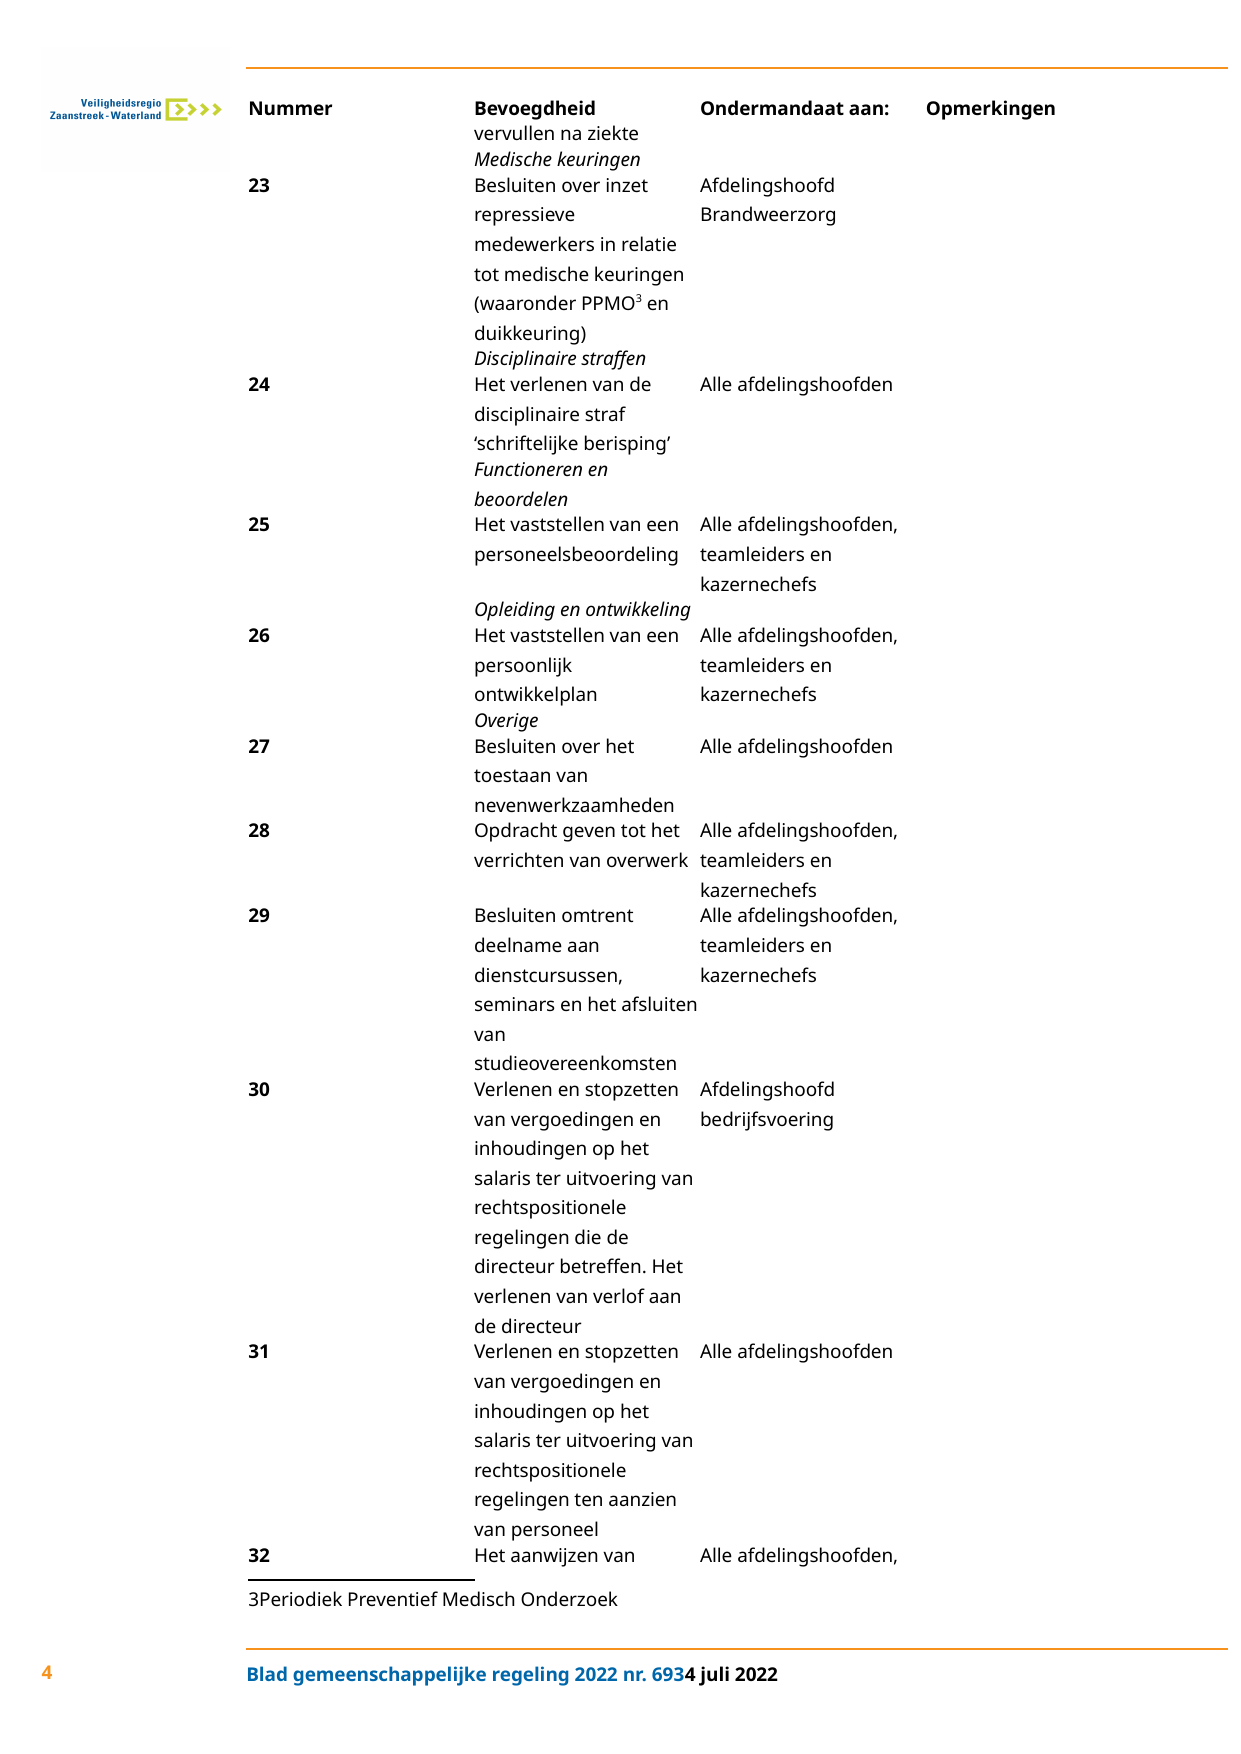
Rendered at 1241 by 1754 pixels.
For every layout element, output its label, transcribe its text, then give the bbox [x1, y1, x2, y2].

table_cell Verlenen en stopzetten van vergoedingen en inhoudingen op het salaris ter uitvoering van rechtspositionele regelingen ten aanzien van personeel [474, 1339, 700, 1542]
table_cell [926, 818, 1152, 903]
table_cell 26 [248, 622, 474, 707]
table_cell [700, 121, 926, 146]
table_header Opmerkingen [926, 95, 1152, 121]
table_cell [926, 172, 1152, 346]
table_cell 24 [248, 371, 474, 456]
table_cell [700, 707, 926, 733]
table_cell Besluiten over inzet repressieve medewerkers in relatie tot medische keuringen (waaronder PPMO en duikkeuring) [474, 172, 700, 346]
table_cell [926, 1542, 1152, 1568]
table_cell Alle afdelingshoofden, teamleiders en kazernechefs [700, 818, 926, 903]
table_header Bevoegdheid [474, 95, 700, 121]
table_header Ondermandaat aan: [700, 95, 926, 121]
table_cell Het vaststellen van een persoonlijk ontwikkelplan [474, 622, 700, 707]
table_cell Alle afdelingshoofden [700, 1339, 926, 1542]
table_cell [700, 596, 926, 622]
table_cell Afdelingshoofd Brandweerzorg [700, 172, 926, 346]
table_cell [926, 733, 1152, 818]
table_cell Alle afdelingshoofden, [700, 1542, 926, 1568]
table_cell [926, 903, 1152, 1076]
table_cell Alle afdelingshoofden, teamleiders en kazernechefs [700, 512, 926, 596]
table_header Nummer [248, 95, 474, 121]
picture [41, 47, 231, 172]
table_cell [248, 121, 474, 146]
table_cell 27 [248, 733, 474, 818]
table_cell [926, 512, 1152, 596]
table_cell [248, 456, 474, 512]
table_cell 29 [248, 903, 474, 1076]
table_cell 25 [248, 512, 474, 596]
table_cell [700, 346, 926, 371]
table_cell Het verlenen van de disciplinaire straf ‘schriftelijke berisping’ [474, 371, 700, 456]
table_cell [926, 596, 1152, 622]
table_cell 23 [248, 172, 474, 346]
table_cell [700, 146, 926, 172]
table_cell Opleiding en ontwikkeling [474, 596, 700, 622]
table_cell Overige [474, 707, 700, 733]
table_cell [926, 1076, 1152, 1339]
table_cell [926, 146, 1152, 172]
table_cell Besluiten omtrent deelname aan dienstcursussen, seminars en het afsluiten van studieovereenkomsten [474, 903, 700, 1076]
table_cell Functioneren en beoordelen [474, 456, 700, 512]
table_cell Alle afdelingshoofden [700, 733, 926, 818]
table_cell [248, 346, 474, 371]
table_cell 31 [248, 1339, 474, 1542]
table_cell [926, 371, 1152, 456]
table_cell [926, 707, 1152, 733]
table_cell Verlenen en stopzetten van vergoedingen en inhoudingen op het salaris ter uitvoering van rechtspositionele regelingen die de directeur betreffen. Het verlenen van verlof aan de directeur [474, 1076, 700, 1339]
table_cell [926, 121, 1152, 146]
table_cell [926, 456, 1152, 512]
table_cell Alle afdelingshoofden, teamleiders en kazernechefs [700, 903, 926, 1076]
table_cell Afdelingshoofd bedrijfsvoering [700, 1076, 926, 1339]
table_cell Alle afdelingshoofden [700, 371, 926, 456]
table_cell Besluiten over het toestaan van nevenwerkzaamheden [474, 733, 700, 818]
table_cell Het aanwijzen van [474, 1542, 700, 1568]
table_cell Alle afdelingshoofden, teamleiders en kazernechefs [700, 622, 926, 707]
table_cell [248, 707, 474, 733]
table_cell Het vaststellen van een personeelsbeoordeling [474, 512, 700, 596]
table_cell Disciplinaire straffen [474, 346, 700, 371]
table_cell [926, 622, 1152, 707]
table_cell 30 [248, 1076, 474, 1339]
table_cell [700, 456, 926, 512]
table_cell [248, 146, 474, 172]
table_cell Opdracht geven tot het verrichten van overwerk [474, 818, 700, 903]
table_cell 28 [248, 818, 474, 903]
table_cell [926, 346, 1152, 371]
table_cell [926, 1339, 1152, 1542]
table_cell 32 [248, 1542, 474, 1568]
table_cell [248, 596, 474, 622]
table_cell Medische keuringen [474, 146, 700, 172]
table_cell vervullen na ziekte [474, 121, 700, 146]
